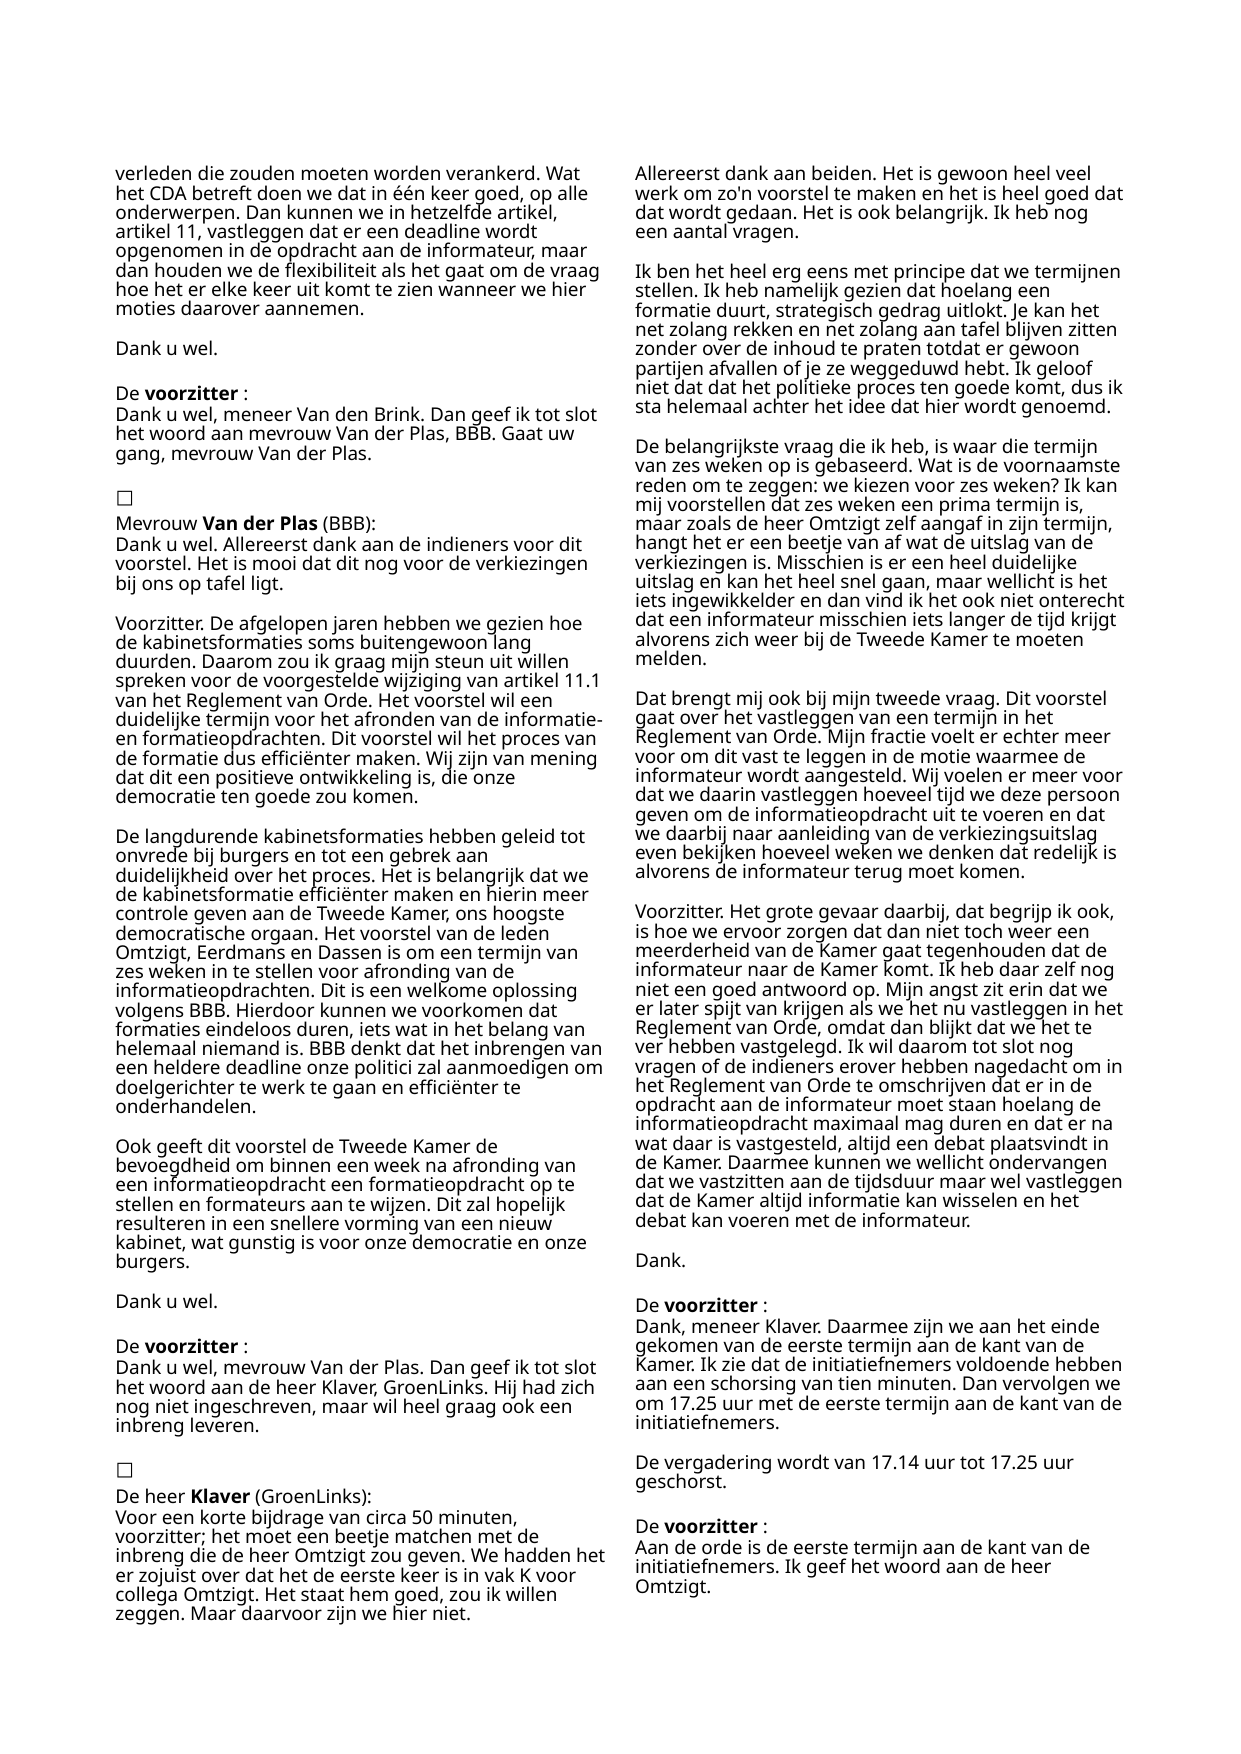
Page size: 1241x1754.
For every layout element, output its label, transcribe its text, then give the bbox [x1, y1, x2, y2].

text Allereerst dank aan beiden. Het is gewoon heel veel werk om zo'n voorstel te maken en het is heel goed dat dat wordt gedaan. Het is ook belangrijk. Ik heb nog een aantal vragen. [635, 165, 1125, 242]
text Voor een korte bijdrage van circa 50 minuten, voorzitter; het moet een beetje matchen met de inbreng die de heer Omtzigt zou geven. We hadden het er zojuist over dat het de eerste keer is in vak K voor collega Omtzigt. Het staat hem goed, zou ik willen zeggen. Maar daarvoor zijn we hier niet. [115, 1509, 605, 1624]
text Ook geeft dit voorstel de Tweede Kamer de bevoegdheid om binnen een week na afronding van een informatieopdracht een formatieopdracht op te stellen en formateurs aan te wijzen. Dit zal hopelijk resulteren in een snellere vorming van een nieuw kabinet, wat gunstig is voor onze democratie en onze burgers. [115, 1138, 605, 1273]
text Dank u wel. Allereerst dank aan de indieners voor dit voorstel. Het is mooi dat dit nog voor de verkiezingen bij ons op tafel ligt. [115, 536, 605, 594]
text ⬜ [115, 485, 605, 510]
text De langdurende kabinetsformaties hebben geleid tot onvrede bij burgers en tot een gebrek aan duidelijkheid over het proces. Het is belangrijk dat we de kabinetsformatie efficiënter maken en hierin meer controle geven aan de Tweede Kamer, ons hoogste democratische orgaan. Het voorstel van de leden Omtzigt, Eerdmans en Dassen is om een termijn van zes weken in te stellen voor afronding van de informatieopdrachten. Dit is een welkome oplossing volgens BBB. Hierdoor kunnen we voorkomen dat formaties eindeloos duren, iets wat in het belang van helemaal niemand is. BBB denkt dat het inbrengen van een heldere deadline onze politici zal aanmoedigen om doelgerichter te werk te gaan en efficiënter te onderhandelen. [115, 828, 605, 1117]
text Dank u wel. [115, 1293, 605, 1313]
text De vergadering wordt van 17.14 uur tot 17.25 uur geschorst. [635, 1454, 1125, 1493]
text Voorzitter. De afgelopen jaren hebben we gezien hoe de kabinetsformaties soms buitengewoon lang duurden. Daarom zou ik graag mijn steun uit willen spreken voor de voorgestelde wijziging van artikel 11.1 van het Reglement van Orde. Het voorstel wil een duidelijke termijn voor het afronden van de informatie- en formatieopdrachten. Dit voorstel wil het proces van de formatie dus efficiënter maken. Wij zijn van mening dat dit een positieve ontwikkeling is, die onze democratie ten goede zou komen. [115, 615, 605, 807]
text De voorzitter : [635, 1513, 1125, 1539]
text Ik ben het heel erg eens met principe dat we termijnen stellen. Ik heb namelijk gezien dat hoelang een formatie duurt, strategisch gedrag uitlokt. Je kan het net zolang rekken en net zolang aan tafel blijven zitten zonder over de inhoud te praten totdat er gewoon partijen afvallen of je ze weggeduwd hebt. Ik geloof niet dat dat het politieke proces ten goede komt, dus ik sta helemaal achter het idee dat hier wordt genoemd. [635, 263, 1125, 417]
text Mevrouw Van der Plas (BBB): [115, 510, 605, 536]
text Dank, meneer Klaver. Daarmee zijn we aan het einde gekomen van de eerste termijn aan de kant van de Kamer. Ik zie dat de initiatiefnemers voldoende hebben aan een schorsing van tien minuten. Dan vervolgen we om 17.25 uur met de eerste termijn aan de kant van de initiatiefnemers. [635, 1318, 1125, 1433]
text ⬜ [115, 1457, 605, 1483]
text Dank u wel, mevrouw Van der Plas. Dan geef ik tot slot het woord aan de heer Klaver, GroenLinks. Hij had zich nog niet ingeschreven, maar wil heel graag ook een inbreng leveren. [115, 1359, 605, 1436]
text Voorzitter. Het grote gevaar daarbij, dat begrijp ik ook, is hoe we ervoor zorgen dat dan niet toch weer een meerderheid van de Kamer gaat tegenhouden dat de informateur naar de Kamer komt. Ik heb daar zelf nog niet een goed antwoord op. Mijn angst zit erin dat we er later spijt van krijgen als we het nu vastleggen in het Reglement van Orde, omdat dan blijkt dat we het te ver hebben vastgelegd. Ik wil daarom tot slot nog vragen of de indieners erover hebben nagedacht om in het Reglement van Orde te omschrijven dat er in de opdracht aan de informateur moet staan hoelang de informatieopdracht maximaal mag duren en dat er na wat daar is vastgesteld, altijd een debat plaatsvindt in de Kamer. Daarmee kunnen we wellicht ondervangen dat we vastzitten aan de tijdsduur maar wel vastleggen dat de Kamer altijd informatie kan wisselen en het debat kan voeren met de informateur. [635, 903, 1125, 1231]
text De voorzitter : [635, 1292, 1125, 1318]
text Dat brengt mij ook bij mijn tweede vraag. Dit voorstel gaat over het vastleggen van een termijn in het Reglement van Orde. Mijn fractie voelt er echter meer voor om dit vast te leggen in de motie waarmee de informateur wordt aangesteld. Wij voelen er meer voor dat we daarin vastleggen hoeveel tijd we deze persoon geven om de informatieopdracht uit te voeren en dat we daarbij naar aanleiding van de verkiezingsuitslag even bekijken hoeveel weken we denken dat redelijk is alvorens de informateur terug moet komen. [635, 690, 1125, 883]
text Dank u wel. [115, 340, 605, 359]
text Aan de orde is de eerste termijn aan de kant van de initiatiefnemers. Ik geef het woord aan de heer Omtzigt. [635, 1539, 1125, 1597]
text Dank. [635, 1252, 1125, 1271]
text verleden die zouden moeten worden verankerd. Wat het CDA betreft doen we dat in één keer goed, op alle onderwerpen. Dan kunnen we in hetzelfde artikel, artikel 11, vastleggen dat er een deadline wordt opgenomen in de opdracht aan de informateur, maar dan houden we de flexibiliteit als het gaat om de vraag hoe het er elke keer uit komt te zien wanneer we hier moties daarover aannemen. [115, 165, 605, 319]
text Dank u wel, meneer Van den Brink. Dan geef ik tot slot het woord aan mevrouw Van der Plas, BBB. Gaat uw gang, mevrouw Van der Plas. [115, 406, 605, 464]
text De heer Klaver (GroenLinks): [115, 1483, 605, 1509]
text De voorzitter : [115, 1334, 605, 1359]
text De belangrijkste vraag die ik heb, is waar die termijn van zes weken op is gebaseerd. Wat is de voornaamste reden om te zeggen: we kiezen voor zes weken? Ik kan mij voorstellen dat zes weken een prima termijn is, maar zoals de heer Omtzigt zelf aangaf in zijn termijn, hangt het er een beetje van af wat de uitslag van de verkiezingen is. Misschien is er een heel duidelijke uitslag en kan het heel snel gaan, maar wellicht is het iets ingewikkelder en dan vind ik het ook niet onterecht dat een informateur misschien iets langer de tijd krijgt alvorens zich weer bij de Tweede Kamer te moeten melden. [635, 438, 1125, 669]
text De voorzitter : [115, 380, 605, 406]
